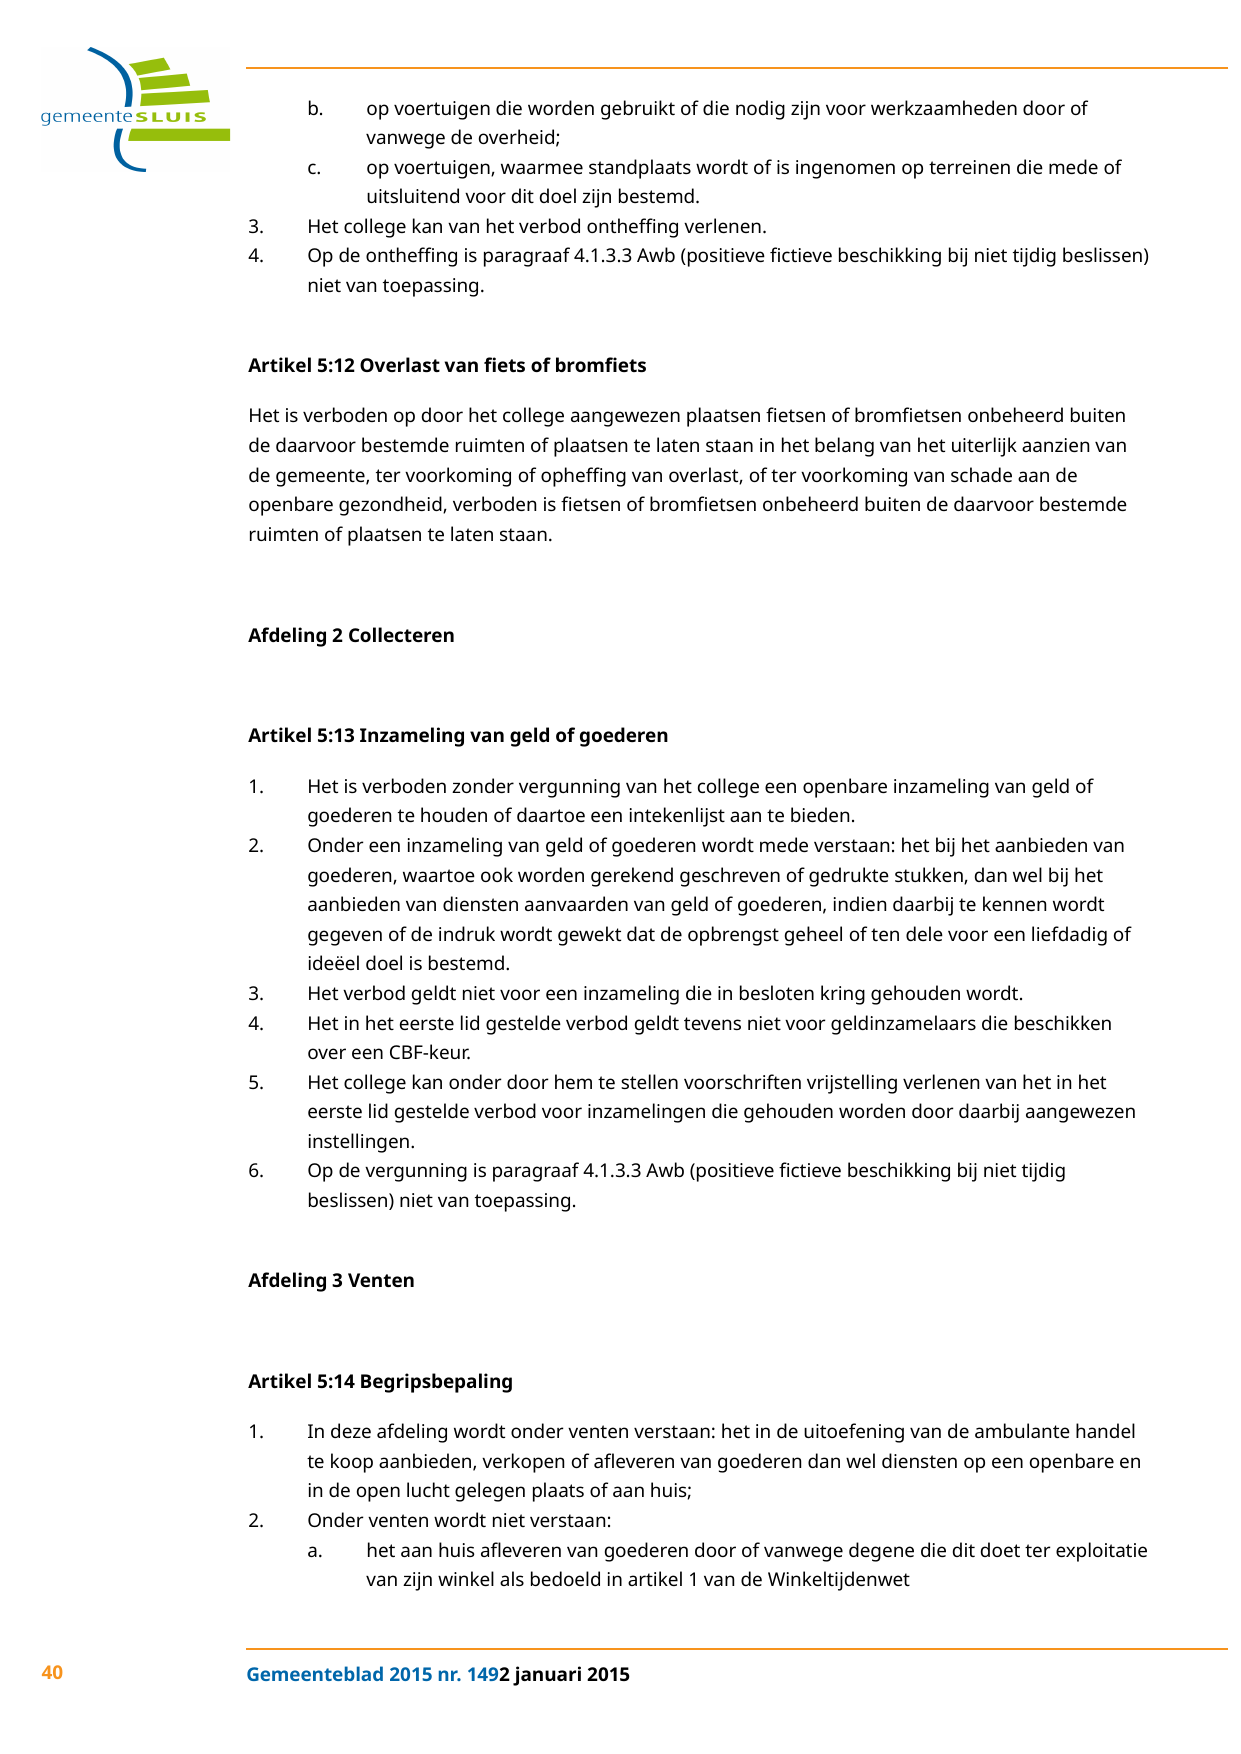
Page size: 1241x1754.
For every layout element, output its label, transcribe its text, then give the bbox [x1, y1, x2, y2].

list Het in het eerste lid gestelde verbod geldt tevens niet voor geldinzamelaars die beschikken over een CBF-keur. [248, 1010, 1152, 1065]
list Het is verboden zonder vergunning van het college een openbare inzameling van geld of goederen te houden of daartoe een intekenlijst aan te bieden. [248, 773, 1152, 828]
list Op de vergunning is paragraaf 4.1.3.3 Awb (positieve fictieve beschikking bij niet tijdig beslissen) niet van toepassing. [248, 1158, 1152, 1213]
text Artikel 5:12 Overlast van fiets of bromfiets [248, 352, 1152, 378]
text Afdeling 3 Venten [248, 1267, 1152, 1293]
text Het is verboden op door het college aangewezen plaatsen fietsen of bromfietsen onbeheerd buiten de daarvoor bestemde ruimten of plaatsen te laten staan in het belang van het uiterlijk aanzien van de gemeente, ter voorkoming of opheffing van overlast, of ter voorkoming van schade aan de openbare gezondheid, verboden is fietsen of bromfietsen onbeheerd buiten de daarvoor bestemde ruimten of plaatsen te laten staan. [248, 403, 1152, 547]
list Het verbod geldt niet voor een inzameling die in besloten kring gehouden wordt. [248, 980, 1152, 1006]
list In deze afdeling wordt onder venten verstaan: het in de uitoefening van de ambulante handel te koop aanbieden, verkopen of afleveren van goederen dan wel diensten op een openbare en in de open lucht gelegen plaats of aan huis; [248, 1418, 1152, 1503]
list op voertuigen, waarmee standplaats wordt of is ingenomen op terreinen die mede of uitsluitend voor dit doel zijn bestemd. [307, 154, 1152, 209]
text Artikel 5:14 Begripsbepaling [248, 1368, 1152, 1394]
picture [41, 47, 231, 172]
list op voertuigen die worden gebruikt of die nodig zijn voor werkzaamheden door of vanwege de overheid; [307, 95, 1152, 150]
list Op de ontheffing is paragraaf 4.1.3.3 Awb (positieve fictieve beschikking bij niet tijdig beslissen) niet van toepassing. [248, 243, 1152, 298]
text Artikel 5:13 Inzameling van geld of goederen [248, 723, 1152, 748]
list Het college kan onder door hem te stellen voorschriften vrijstelling verlenen van het in het eerste lid gestelde verbod voor inzamelingen die gehouden worden door daarbij aangewezen instellingen. [248, 1069, 1152, 1154]
text Afdeling 2 Collecteren [248, 622, 1152, 648]
list het aan huis afleveren van goederen door of vanwege degene die dit doet ter exploitatie van zijn winkel als bedoeld in artikel 1 van de Winkeltijdenwet [307, 1537, 1152, 1592]
list Onder een inzameling van geld of goederen wordt mede verstaan: het bij het aanbieden van goederen, waartoe ook worden gerekend geschreven of gedrukte stukken, dan wel bij het aanbieden van diensten aanvaarden van geld of goederen, indien daarbij te kennen wordt gegeven of de indruk wordt gewekt dat de opbrengst geheel of ten dele voor een liefdadig of ideëel doel is bestemd. [248, 832, 1152, 976]
list Het college kan van het verbod ontheffing verlenen. [248, 213, 1152, 239]
list Onder venten wordt niet verstaan: [248, 1507, 1152, 1533]
